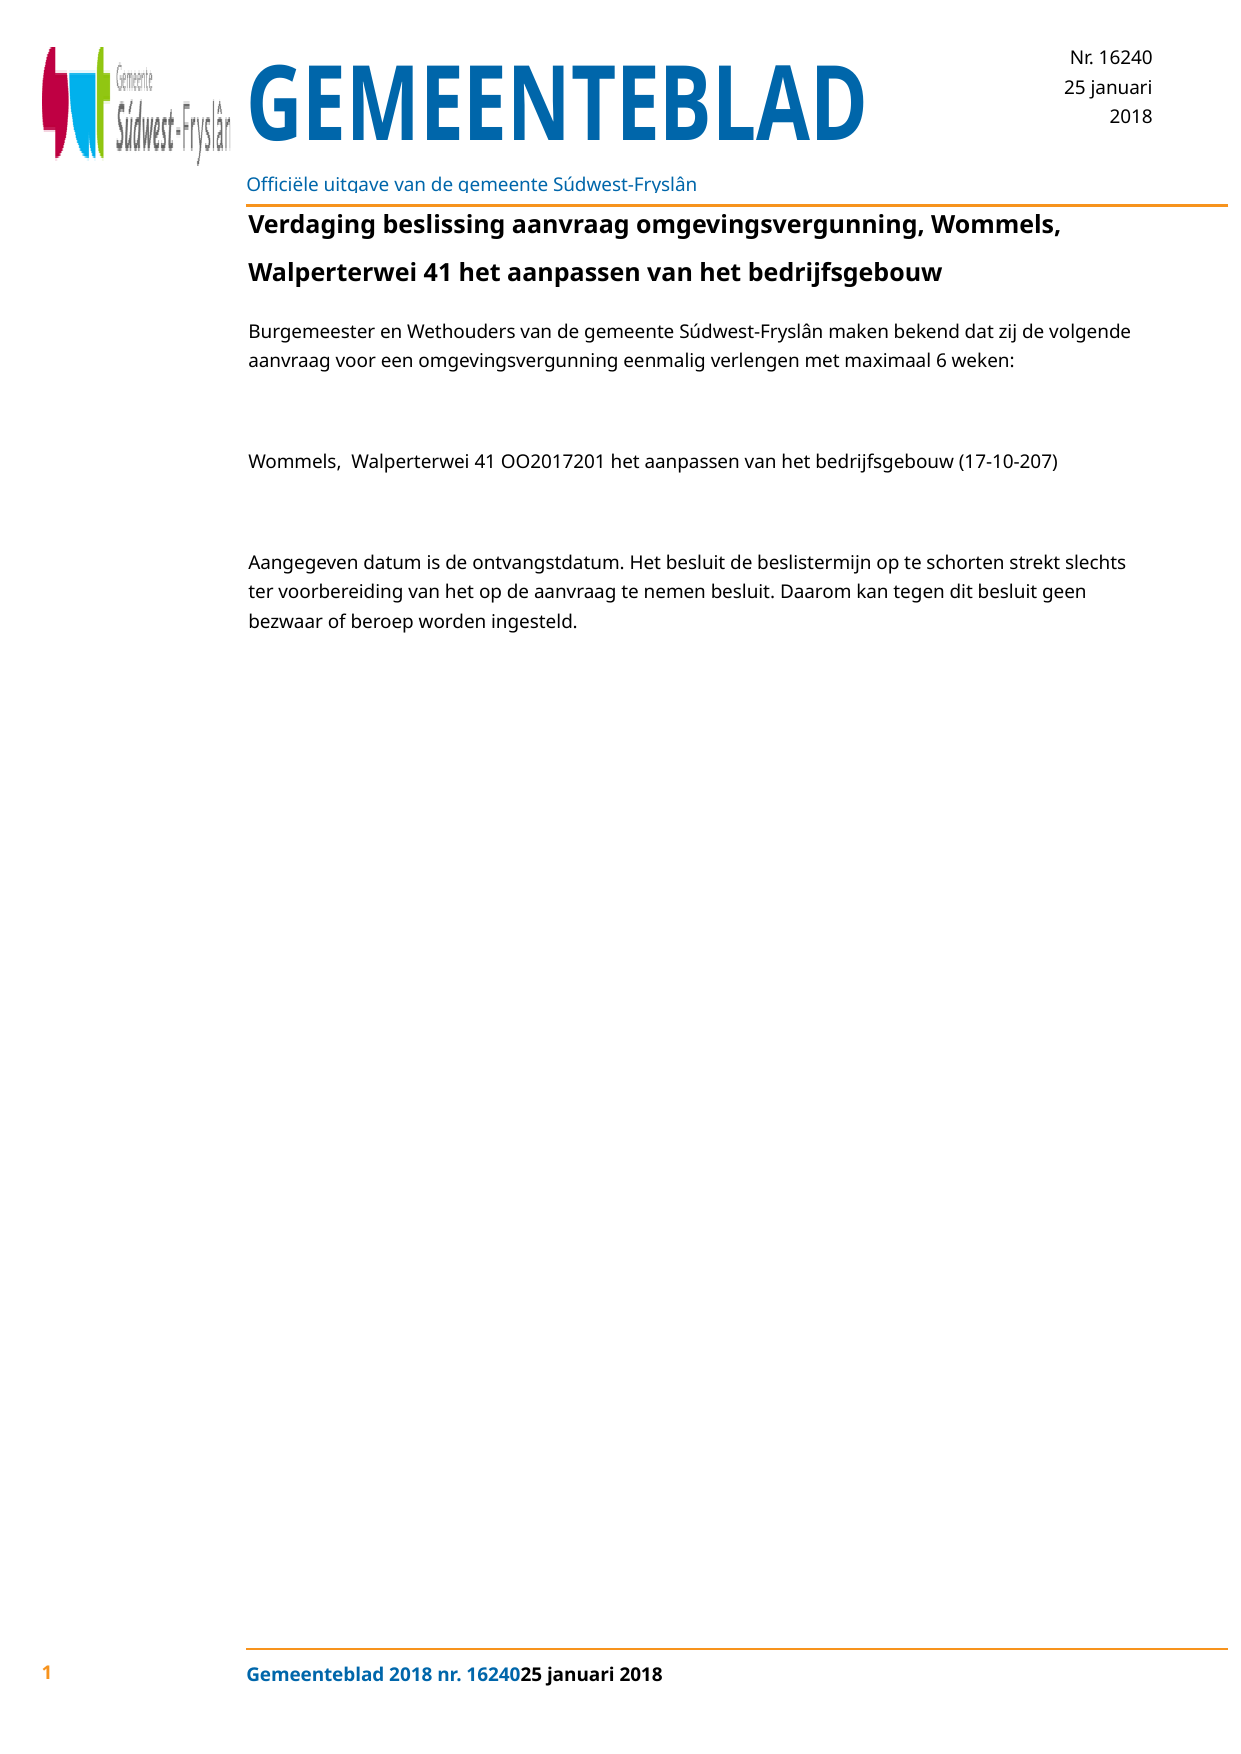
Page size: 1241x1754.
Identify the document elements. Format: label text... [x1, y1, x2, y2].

text Wommels, Walperterwei 41 OO2017201 het aanpassen van het bedrijfsgebouw (17-10-207) [248, 448, 1152, 474]
text Verdaging beslissing aanvraag omgevingsvergunning, Wommels, Walperterwei 41 het aanpassen van het bedrijfsgebouw [248, 207, 1152, 288]
text Aangegeven datum is de ontvangstdatum. Het besluit de beslistermijn op te schorten strekt slechts ter voorbereiding van het op de aanvraag te nemen besluit. Daarom kan tegen dit besluit geen bezwaar of beroep worden ingesteld. [248, 549, 1152, 634]
picture [41, 47, 231, 172]
text Burgemeester en Wethouders van de gemeente Súdwest-Fryslân maken bekend dat zij de volgende aanvraag voor een omgevingsvergunning eenmalig verlengen met maximaal 6 weken: [248, 318, 1152, 373]
